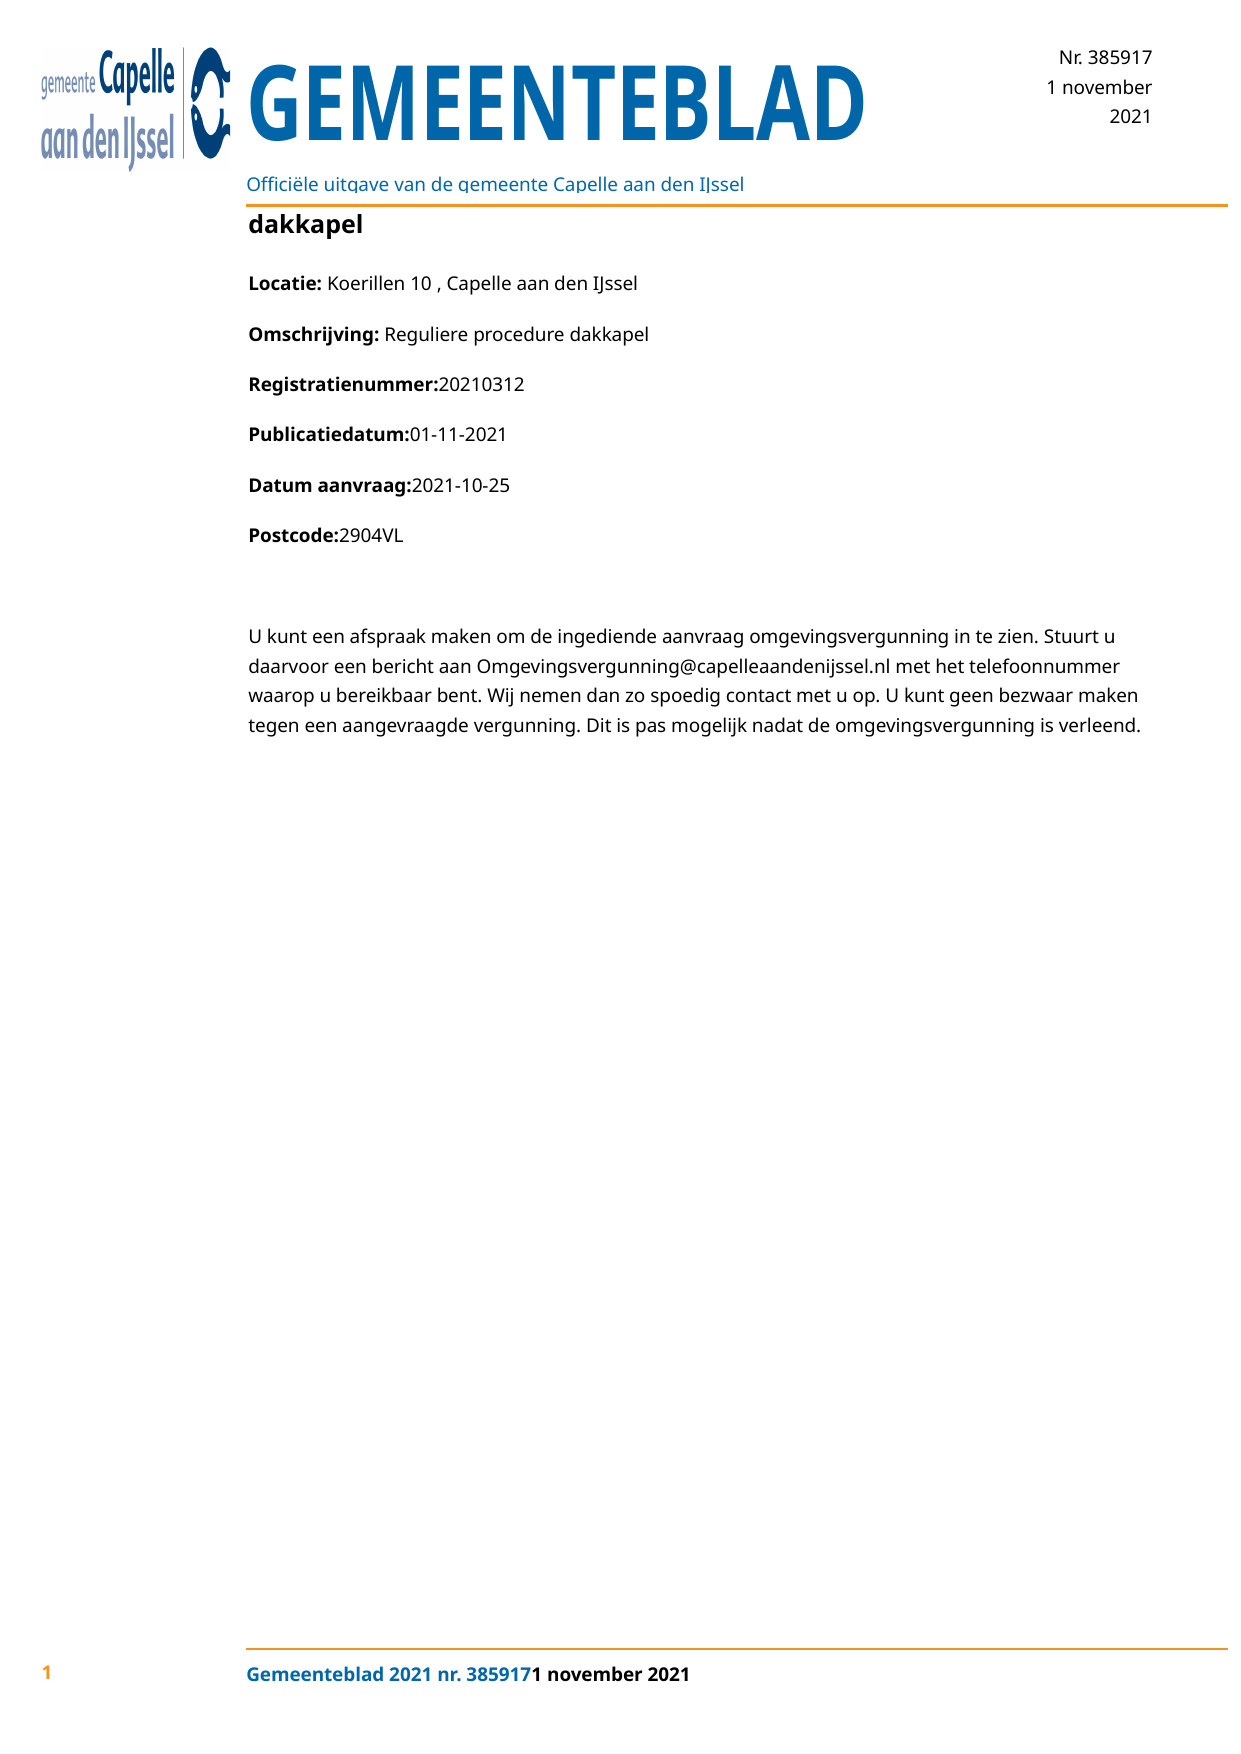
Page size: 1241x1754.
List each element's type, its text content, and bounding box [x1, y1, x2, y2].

text U kunt een afspraak maken om de ingediende aanvraag omgevingsvergunning in te zien. Stuurt u daarvoor een bericht aan Omgevingsvergunning@capelleaandenijssel.nl met het telefoonnummer waarop u bereikbaar bent. Wij nemen dan zo spoedig contact met u op. U kunt geen bezwaar maken tegen een aangevraagde vergunning. Dit is pas mogelijk nadat de omgevingsvergunning is verleend. [248, 623, 1152, 738]
text dakkapel [248, 207, 1152, 241]
text Postcode:2904VL [248, 522, 1152, 548]
text Publicatiedatum:01-11-2021 [248, 422, 1152, 447]
text Locatie: Koerillen 10 , Capelle aan den IJssel [248, 270, 1152, 296]
text Omschrijving: Reguliere procedure dakkapel [248, 321, 1152, 346]
text Registratienummer:20210312 [248, 371, 1152, 397]
picture [41, 47, 231, 172]
text Datum aanvraag:2021-10-25 [248, 472, 1152, 498]
